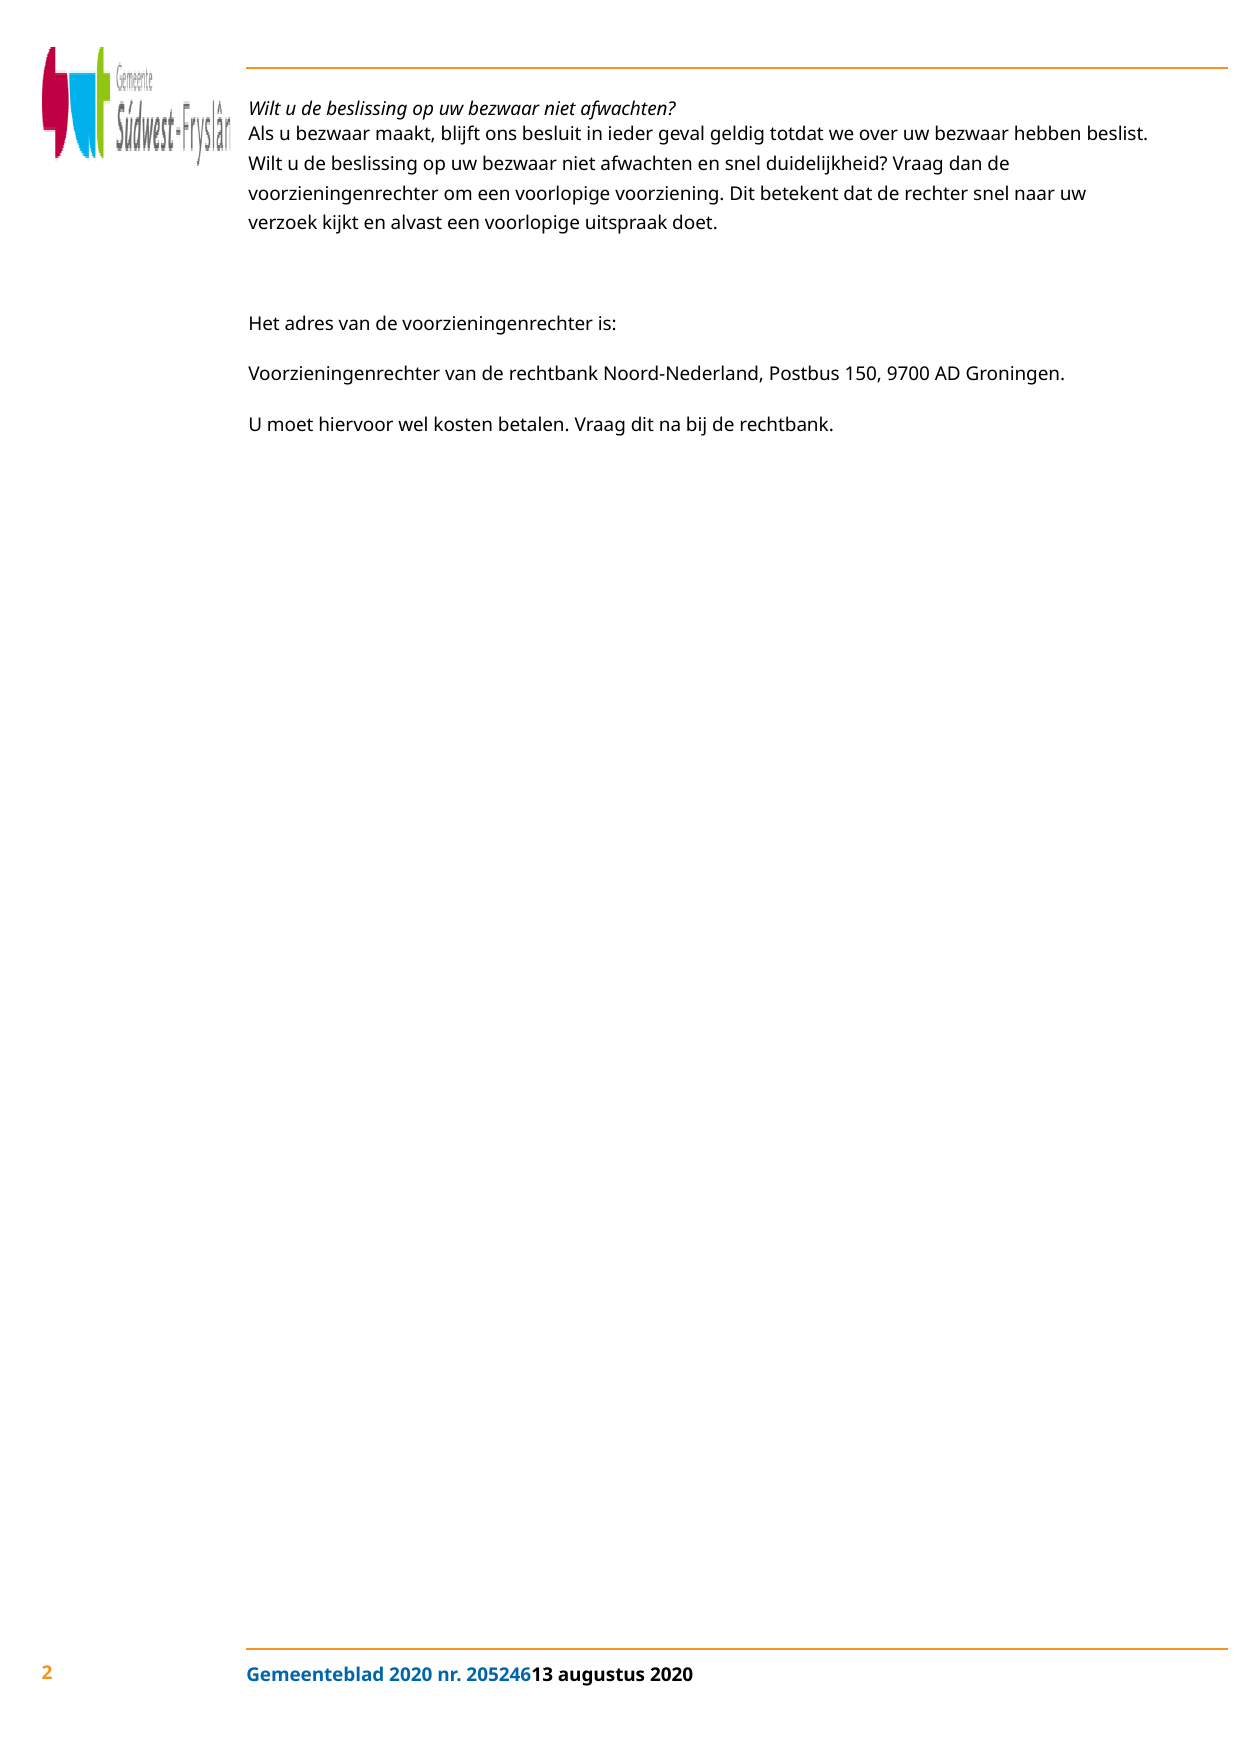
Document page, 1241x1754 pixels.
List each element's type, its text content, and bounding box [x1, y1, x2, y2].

picture [41, 47, 231, 172]
text Voorzieningenrechter van de rechtbank Noord-Nederland, Postbus 150, 9700 AD Groningen. [248, 361, 1152, 386]
text Het adres van de voorzieningenrechter is: [248, 310, 1152, 336]
text U moet hiervoor wel kosten betalen. Vraag dit na bij de rechtbank. [248, 411, 1152, 437]
text Wilt u de beslissing op uw bezwaar niet afwachten? [248, 95, 1152, 121]
text Als u bezwaar maakt, blijft ons besluit in ieder geval geldig totdat we over uw bezwaar hebben beslist. Wilt u de beslissing op uw bezwaar niet afwachten en snel duidelijkheid? Vraag dan de voorzieningenrechter om een voorlopige voorziening. Dit betekent dat de rechter snel naar uw verzoek kijkt en alvast een voorlopige uitspraak doet. [248, 121, 1152, 235]
